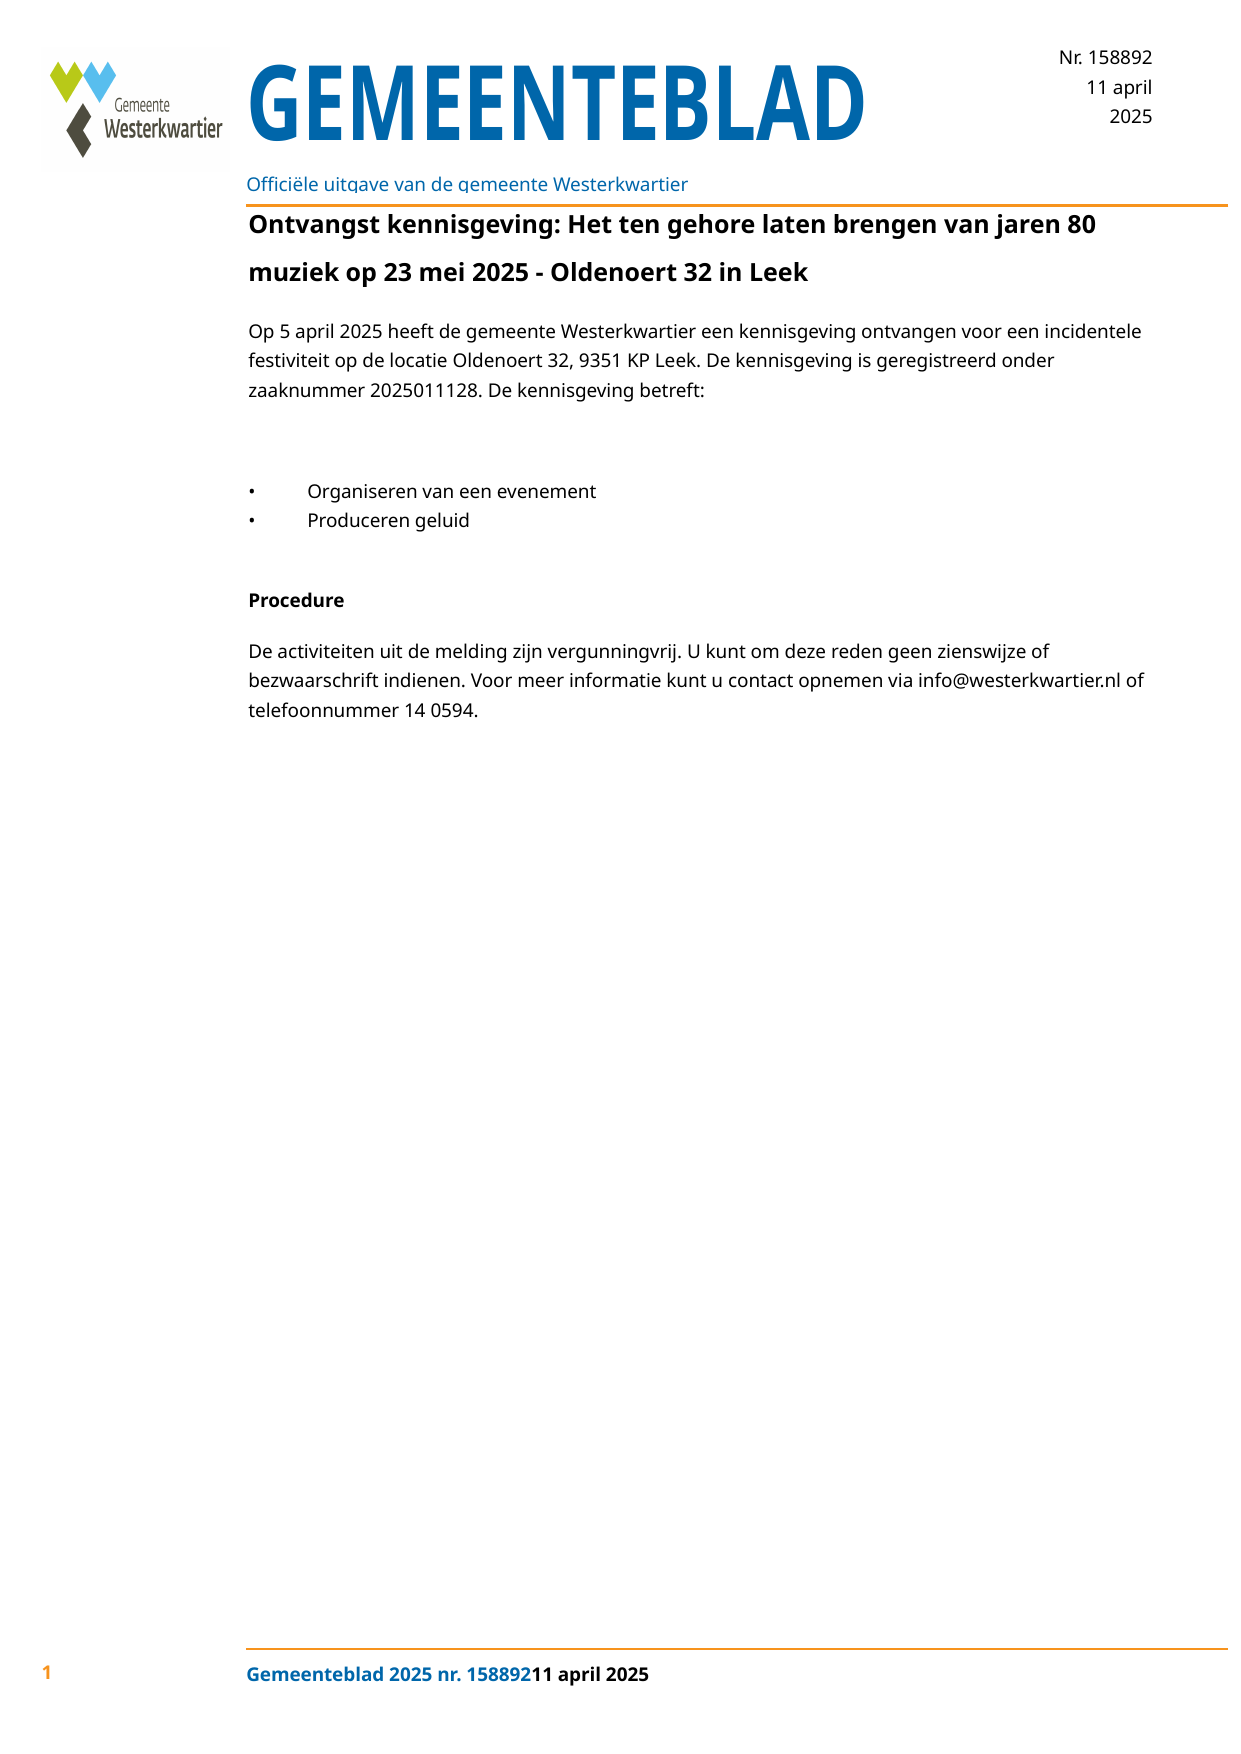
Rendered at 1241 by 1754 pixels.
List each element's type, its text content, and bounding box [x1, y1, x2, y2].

text De activiteiten uit de melding zijn vergunningvrij. U kunt om deze reden geen zienswijze of bezwaarschrift indienen. Voor meer informatie kunt u contact opnemen via info@westerkwartier.nl of telefoonnummer 14 0594. [248, 638, 1152, 723]
list Organiseren van een evenement [248, 478, 1152, 504]
picture [41, 47, 231, 172]
text Ontvangst kennisgeving: Het ten gehore laten brengen van jaren 80 muziek op 23 mei 2025 - Oldenoert 32 in Leek [248, 207, 1152, 288]
text Op 5 april 2025 heeft de gemeente Westerkwartier een kennisgeving ontvangen voor een incidentele festiviteit op de locatie Oldenoert 32, 9351 KP Leek. De kennisgeving is geregistreerd onder zaaknummer 2025011128. De kennisgeving betreft: [248, 318, 1152, 403]
text Procedure [248, 587, 1152, 613]
list Produceren geluid [248, 507, 1152, 533]
